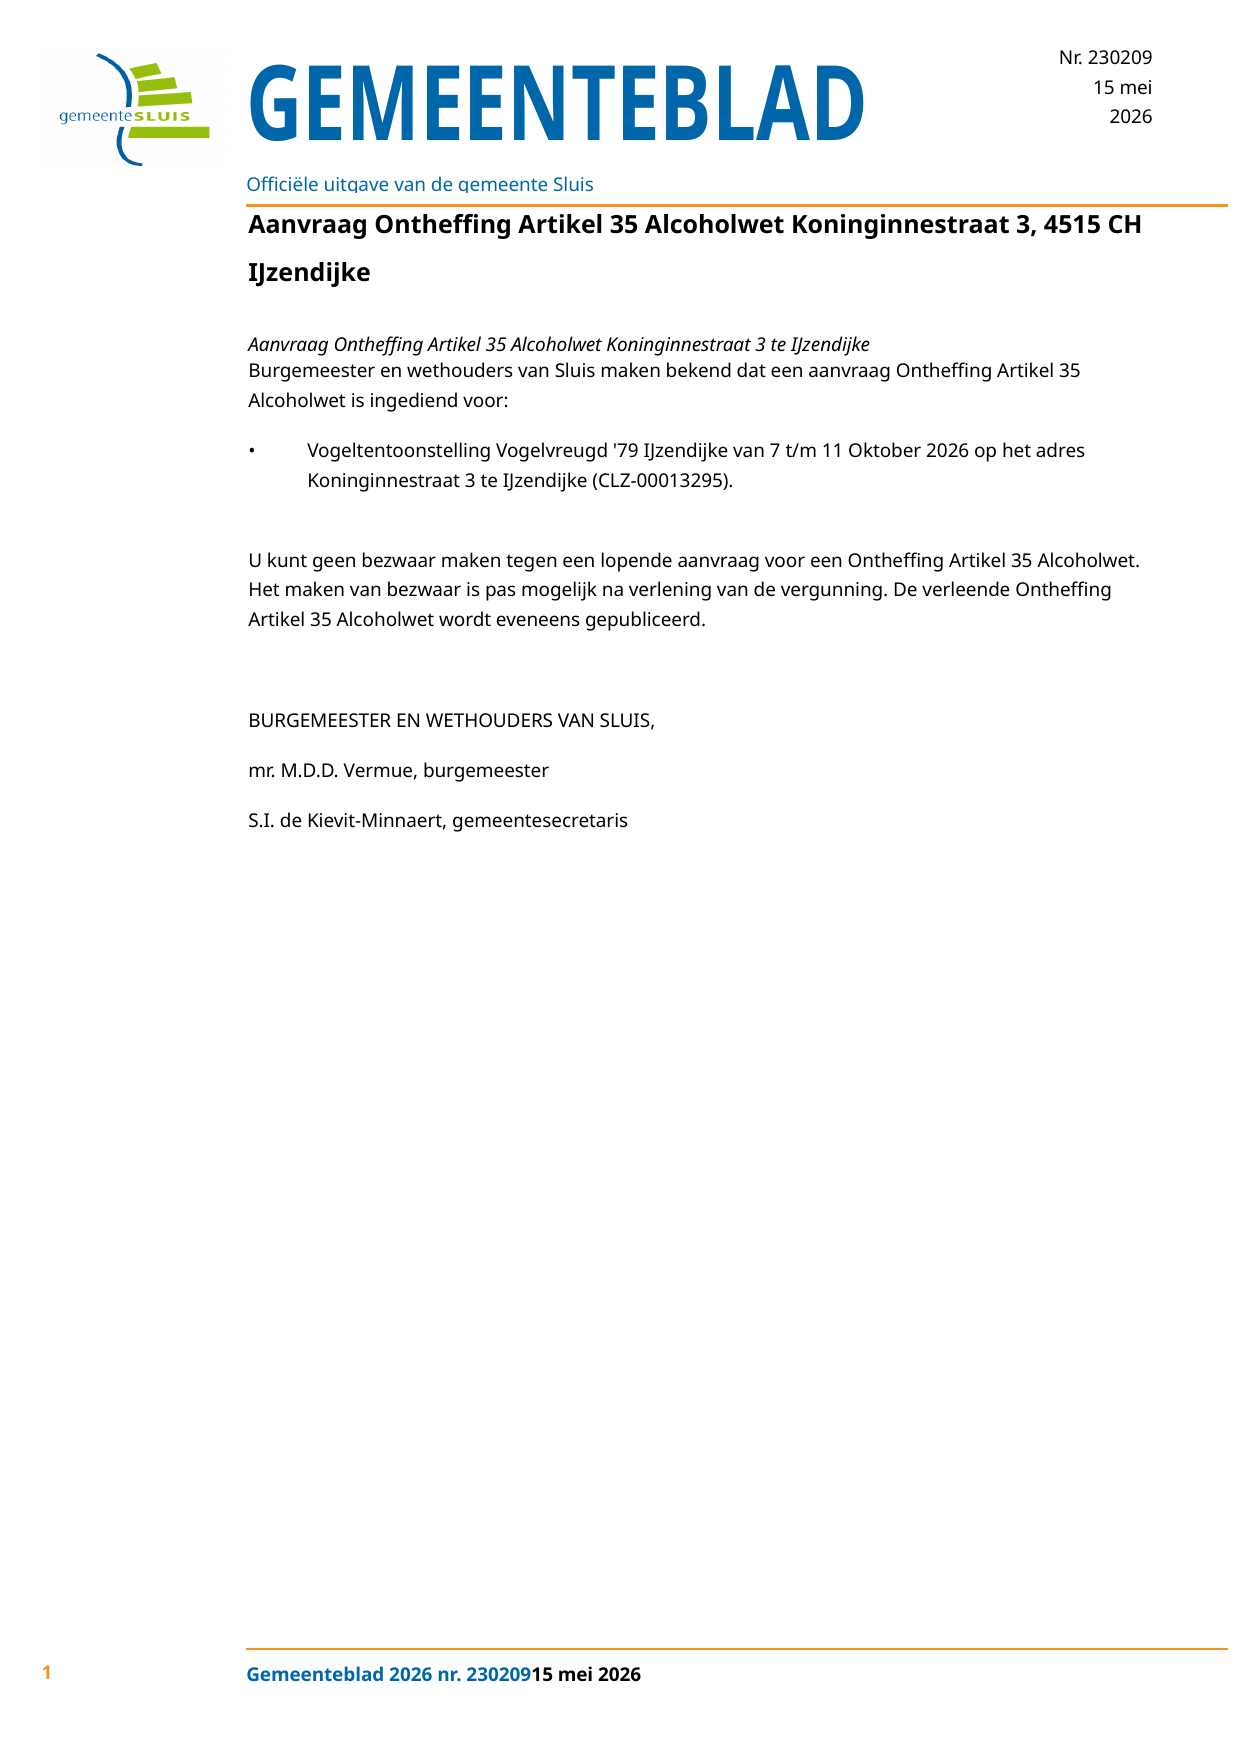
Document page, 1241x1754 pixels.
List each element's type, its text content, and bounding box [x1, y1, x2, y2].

text U kunt geen bezwaar maken tegen een lopende aanvraag voor een Ontheffing Artikel 35 Alcoholwet. Het maken van bezwaar is pas mogelijk na verlening van de vergunning. De verleende Ontheffing Artikel 35 Alcoholwet wordt eveneens gepubliceerd. [248, 547, 1152, 632]
text Burgemeester en wethouders van Sluis maken bekend dat een aanvraag Ontheffing Artikel 35 Alcoholwet is ingediend voor: [248, 357, 1152, 412]
list Vogeltentoonstelling Vogelvreugd '79 IJzendijke van 7 t/m 11 Oktober 2026 op het adres Koninginnestraat 3 te IJzendijke (CLZ-00013295). [248, 437, 1152, 492]
text mr. M.D.D. Vermue, burgemeester [248, 757, 1152, 783]
text Aanvraag Ontheffing Artikel 35 Alcoholwet Koninginnestraat 3, 4515 CH IJzendijke [248, 207, 1152, 288]
text S.I. de Kievit-Minnaert, gemeentesecretaris [248, 808, 1152, 833]
text BURGEMEESTER EN WETHOUDERS VAN SLUIS, [248, 707, 1152, 732]
picture [41, 47, 231, 172]
text Aanvraag Ontheffing Artikel 35 Alcoholwet Koninginnestraat 3 te IJzendijke [248, 331, 1152, 357]
